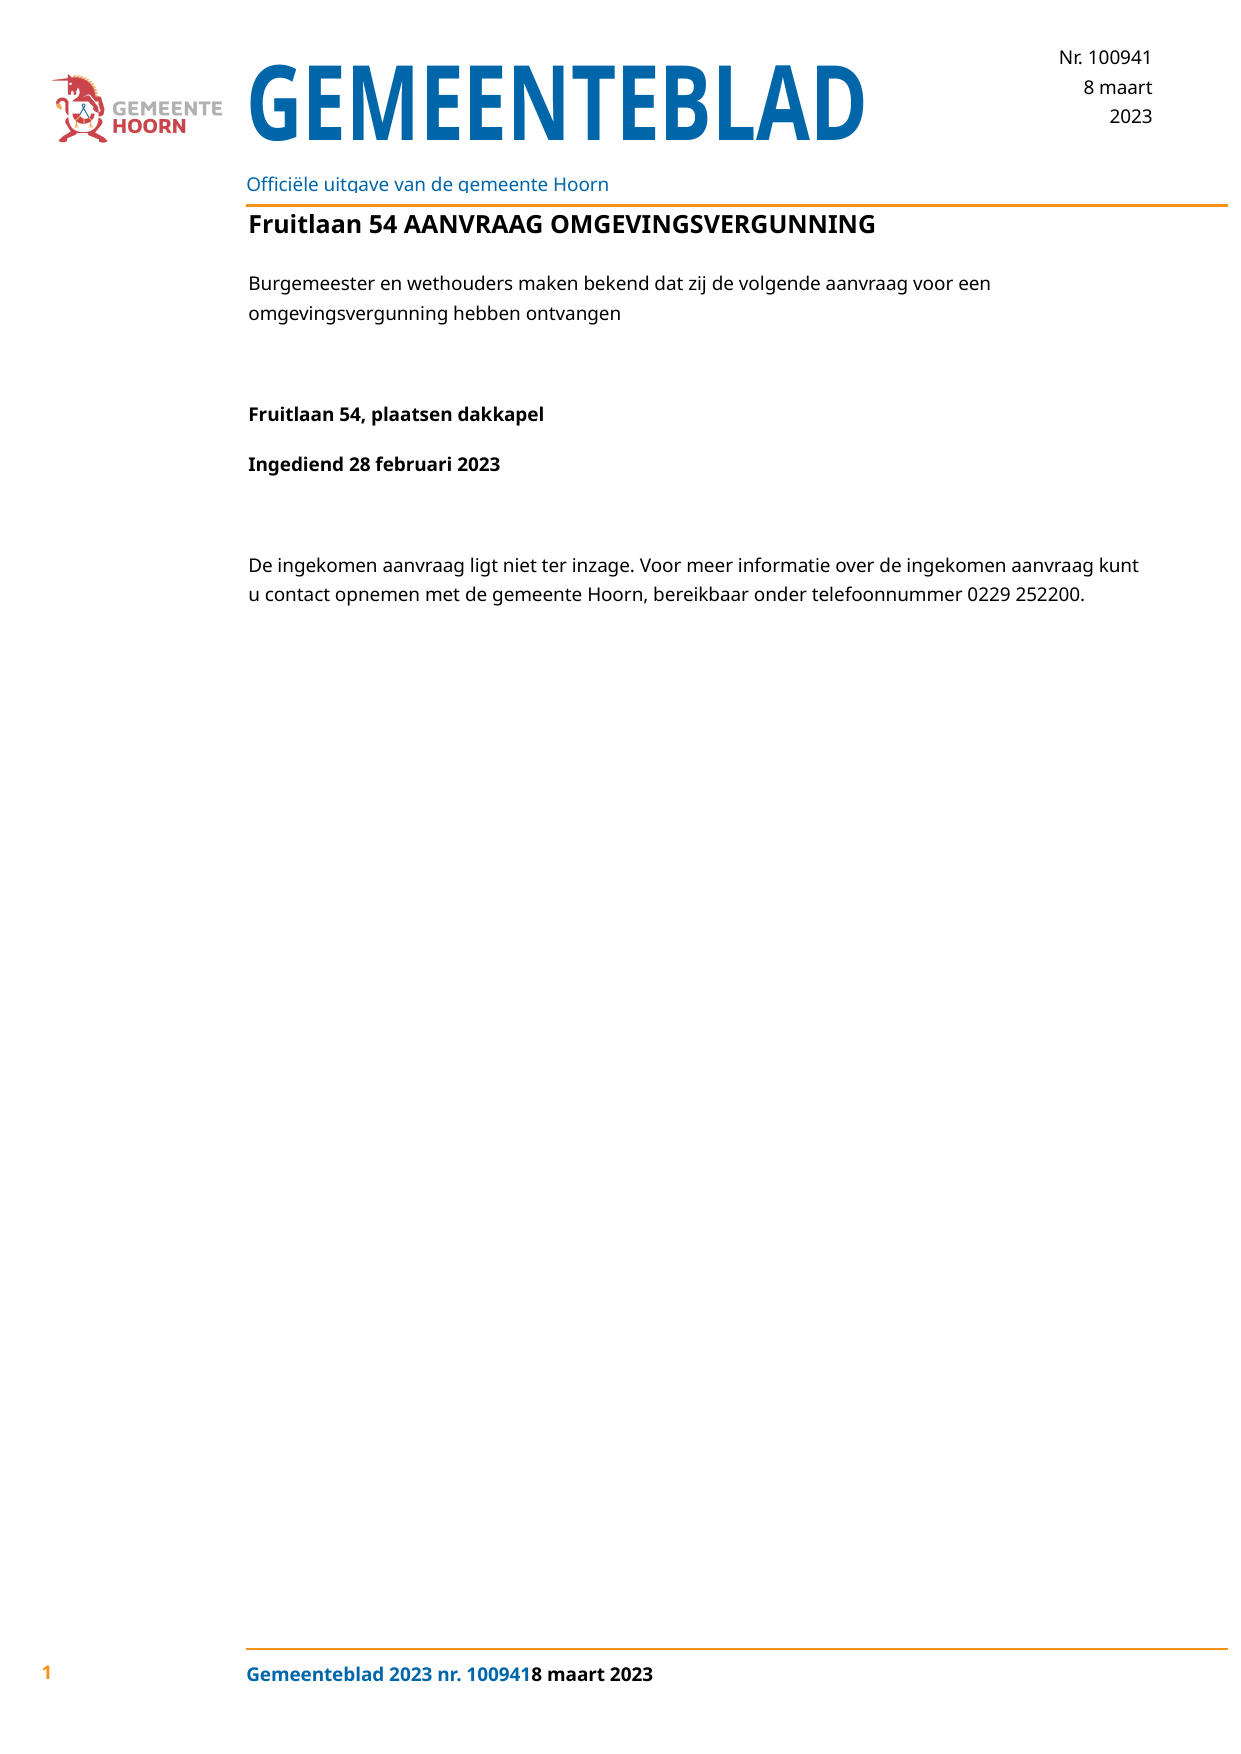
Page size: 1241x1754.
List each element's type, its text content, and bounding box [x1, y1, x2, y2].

text Fruitlaan 54, plaatsen dakkapel [248, 401, 1152, 426]
text De ingekomen aanvraag ligt niet ter inzage. Voor meer informatie over de ingekomen aanvraag kunt u contact opnemen met de gemeente Hoorn, bereikbaar onder telefoonnummer 0229 252200. [248, 552, 1152, 607]
text Fruitlaan 54 AANVRAAG OMGEVINGSVERGUNNING [248, 207, 1152, 241]
text Burgemeester en wethouders maken bekend dat zij de volgende aanvraag voor een omgevingsvergunning hebben ontvangen [248, 270, 1152, 326]
text Ingediend 28 februari 2023 [248, 451, 1152, 477]
picture [41, 47, 231, 172]
